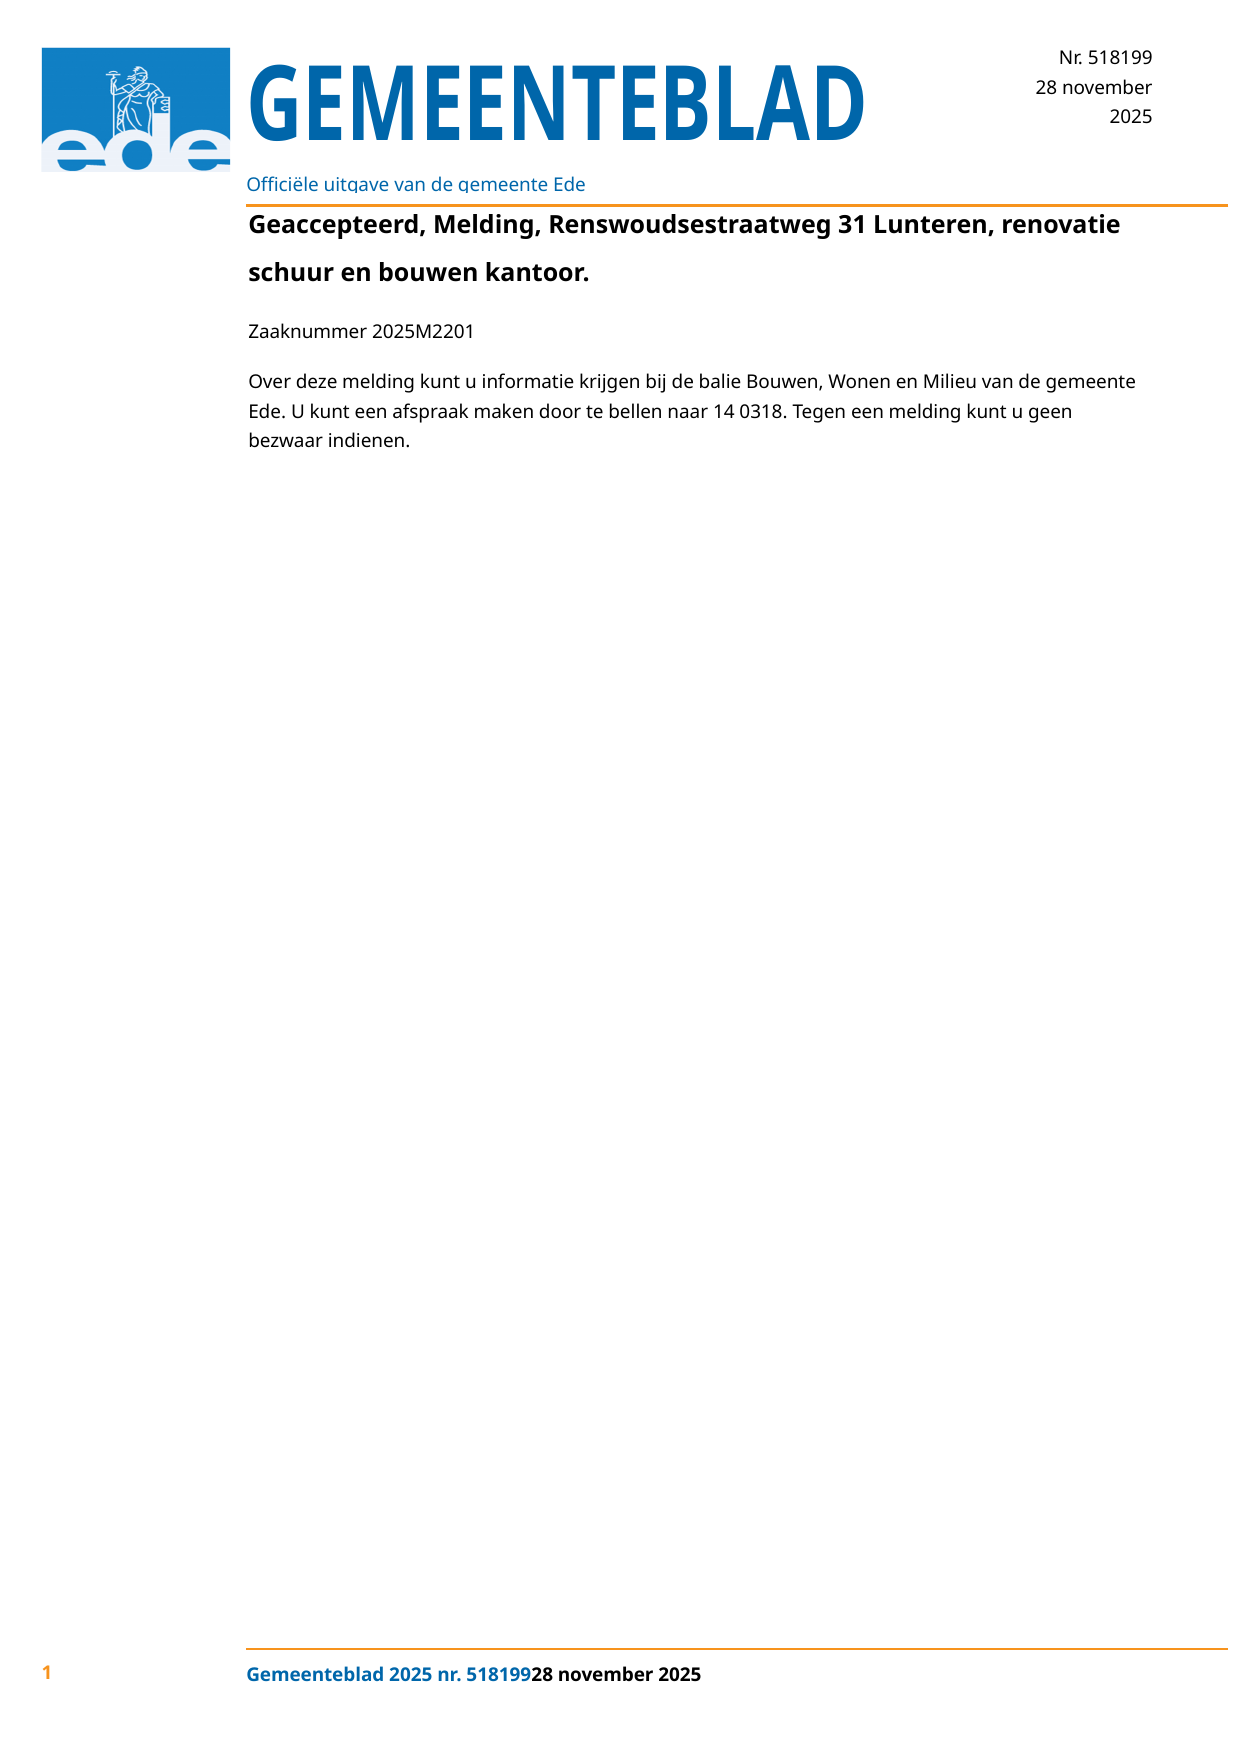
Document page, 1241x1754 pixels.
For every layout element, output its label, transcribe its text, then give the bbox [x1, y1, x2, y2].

picture [41, 47, 231, 172]
text Zaaknummer 2025M2201 [248, 318, 1152, 344]
text Geaccepteerd, Melding, Renswoudsestraatweg 31 Lunteren, renovatie schuur en bouwen kantoor. [248, 207, 1152, 288]
text Over deze melding kunt u informatie krijgen bij de balie Bouwen, Wonen en Milieu van de gemeente Ede. U kunt een afspraak maken door te bellen naar 14 0318. Tegen een melding kunt u geen bezwaar indienen. [248, 368, 1152, 453]
